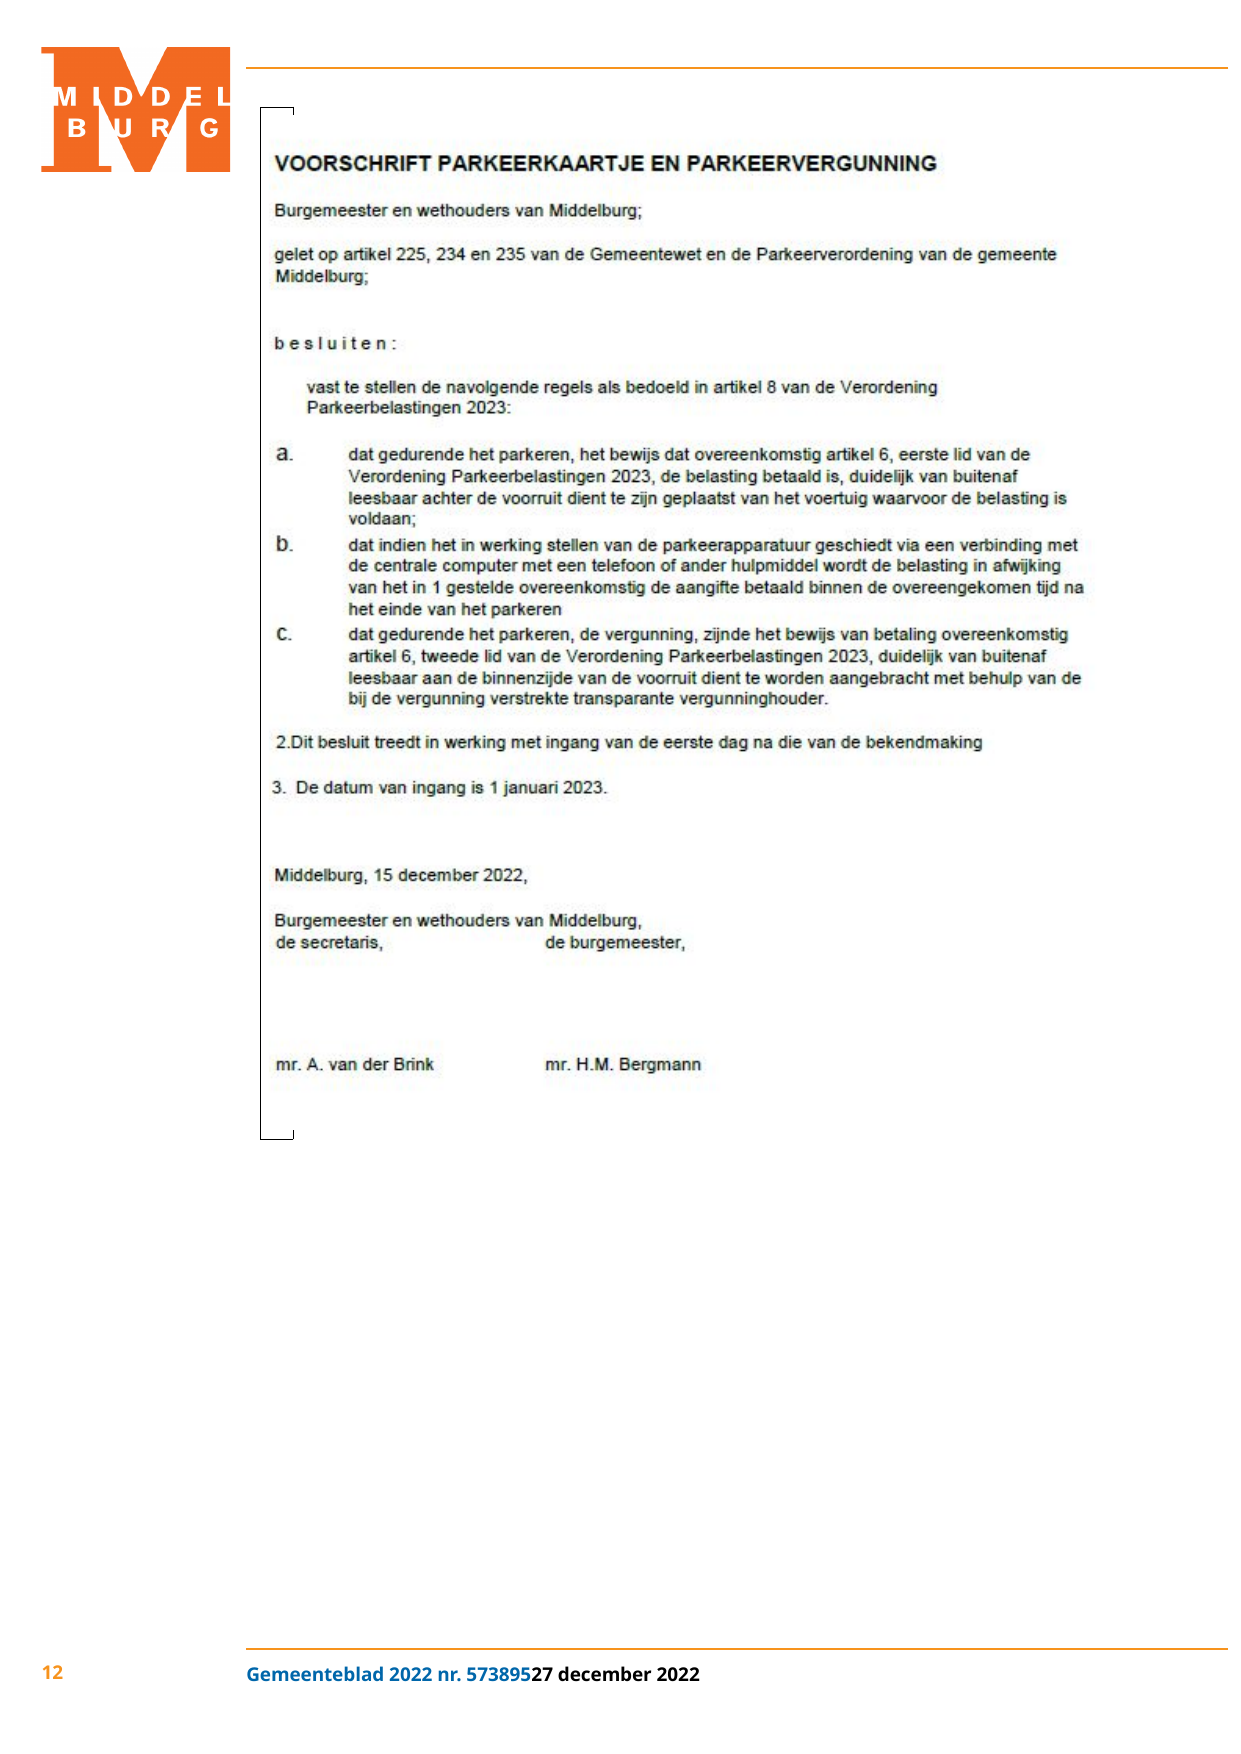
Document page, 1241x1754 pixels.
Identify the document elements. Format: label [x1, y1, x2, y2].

picture [41, 47, 231, 172]
picture [268, 115, 1108, 1130]
